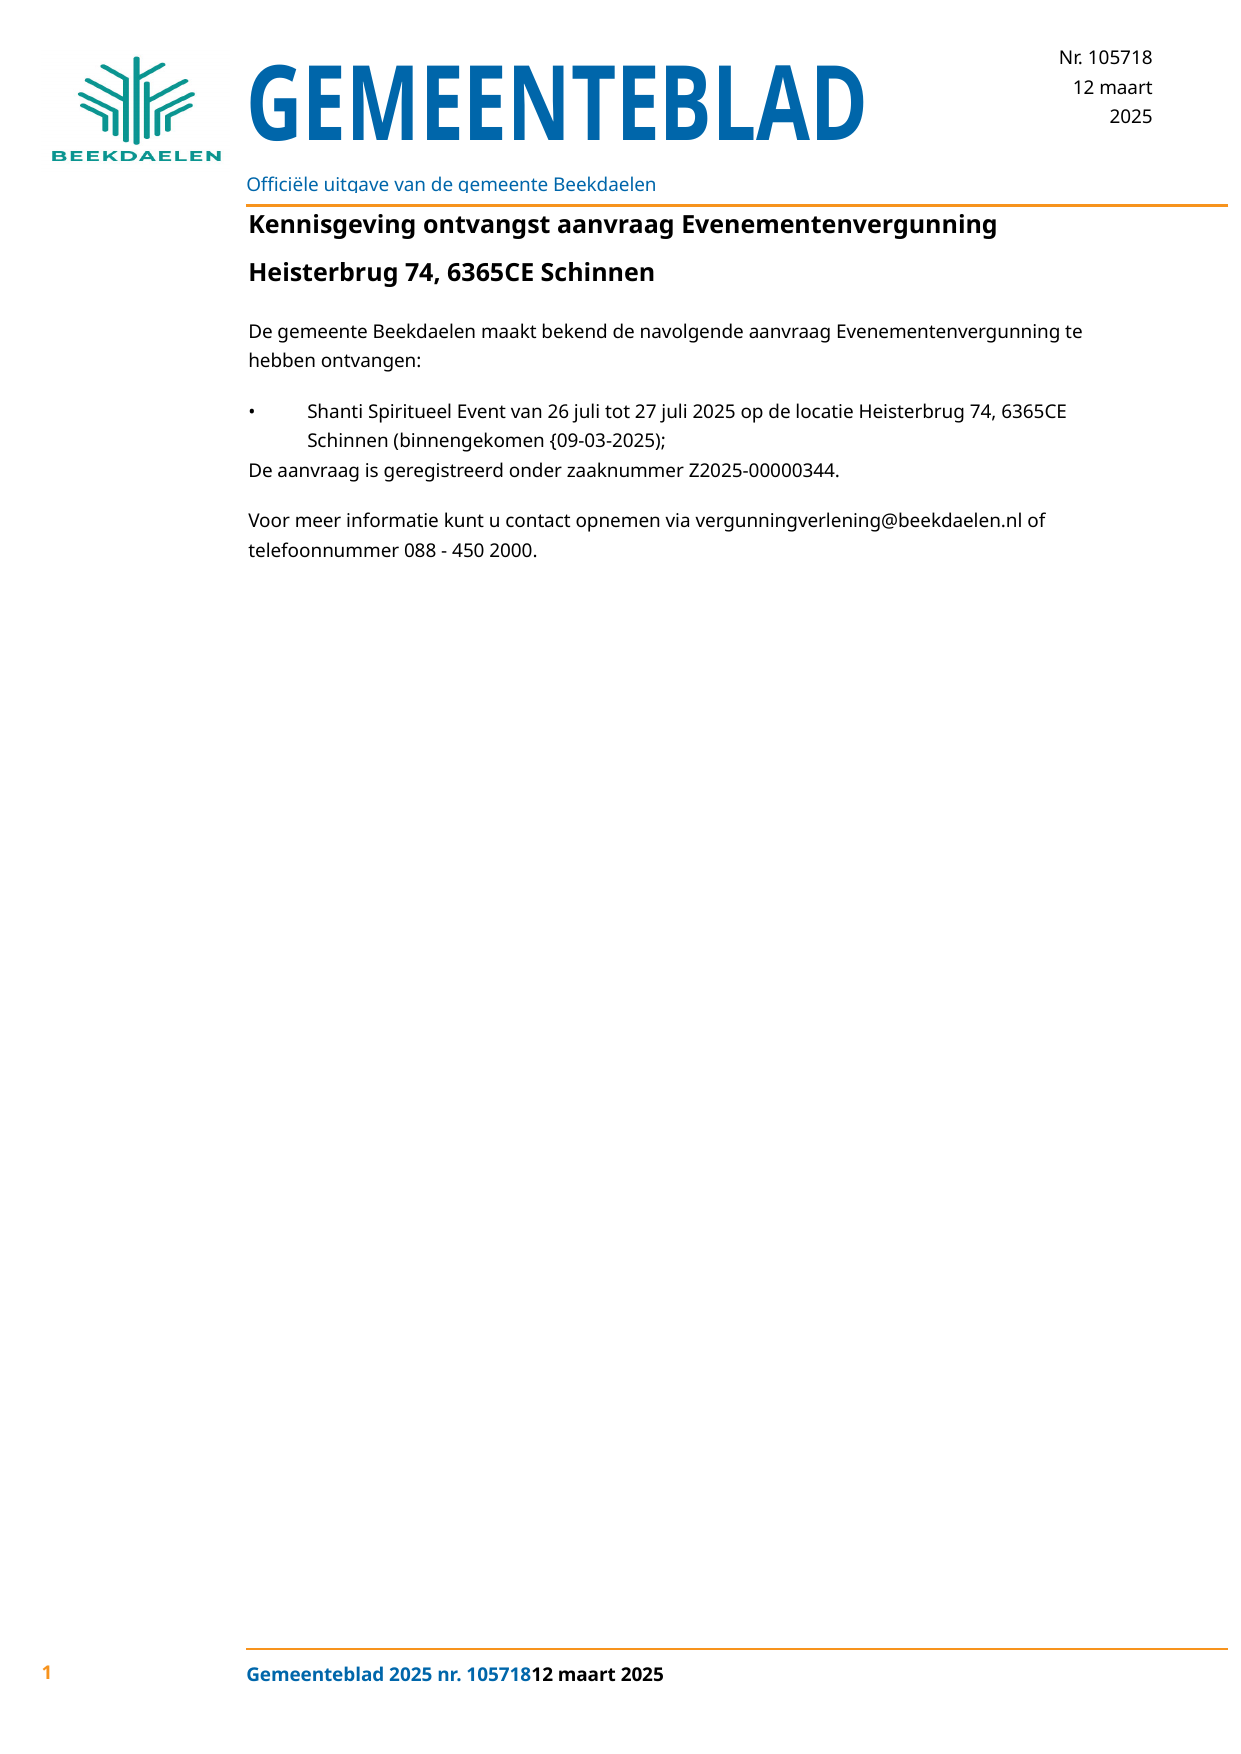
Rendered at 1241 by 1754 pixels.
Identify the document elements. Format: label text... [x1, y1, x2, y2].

picture [41, 47, 231, 172]
text De aanvraag is geregistreerd onder zaaknummer Z2025-00000344. [248, 457, 1152, 483]
list Shanti Spiritueel Event van 26 juli tot 27 juli 2025 op de locatie Heisterbrug 74, 6365CE Schinnen (binnengekomen {09-03-2025); [248, 398, 1152, 453]
text Voor meer informatie kunt u contact opnemen via vergunningverlening@beekdaelen.nl of telefoonnummer 088 - 450 2000. [248, 507, 1152, 563]
text Kennisgeving ontvangst aanvraag Evenementenvergunning Heisterbrug 74, 6365CE Schinnen [248, 207, 1152, 288]
text De gemeente Beekdaelen maakt bekend de navolgende aanvraag Evenementenvergunning te hebben ontvangen: [248, 318, 1152, 373]
